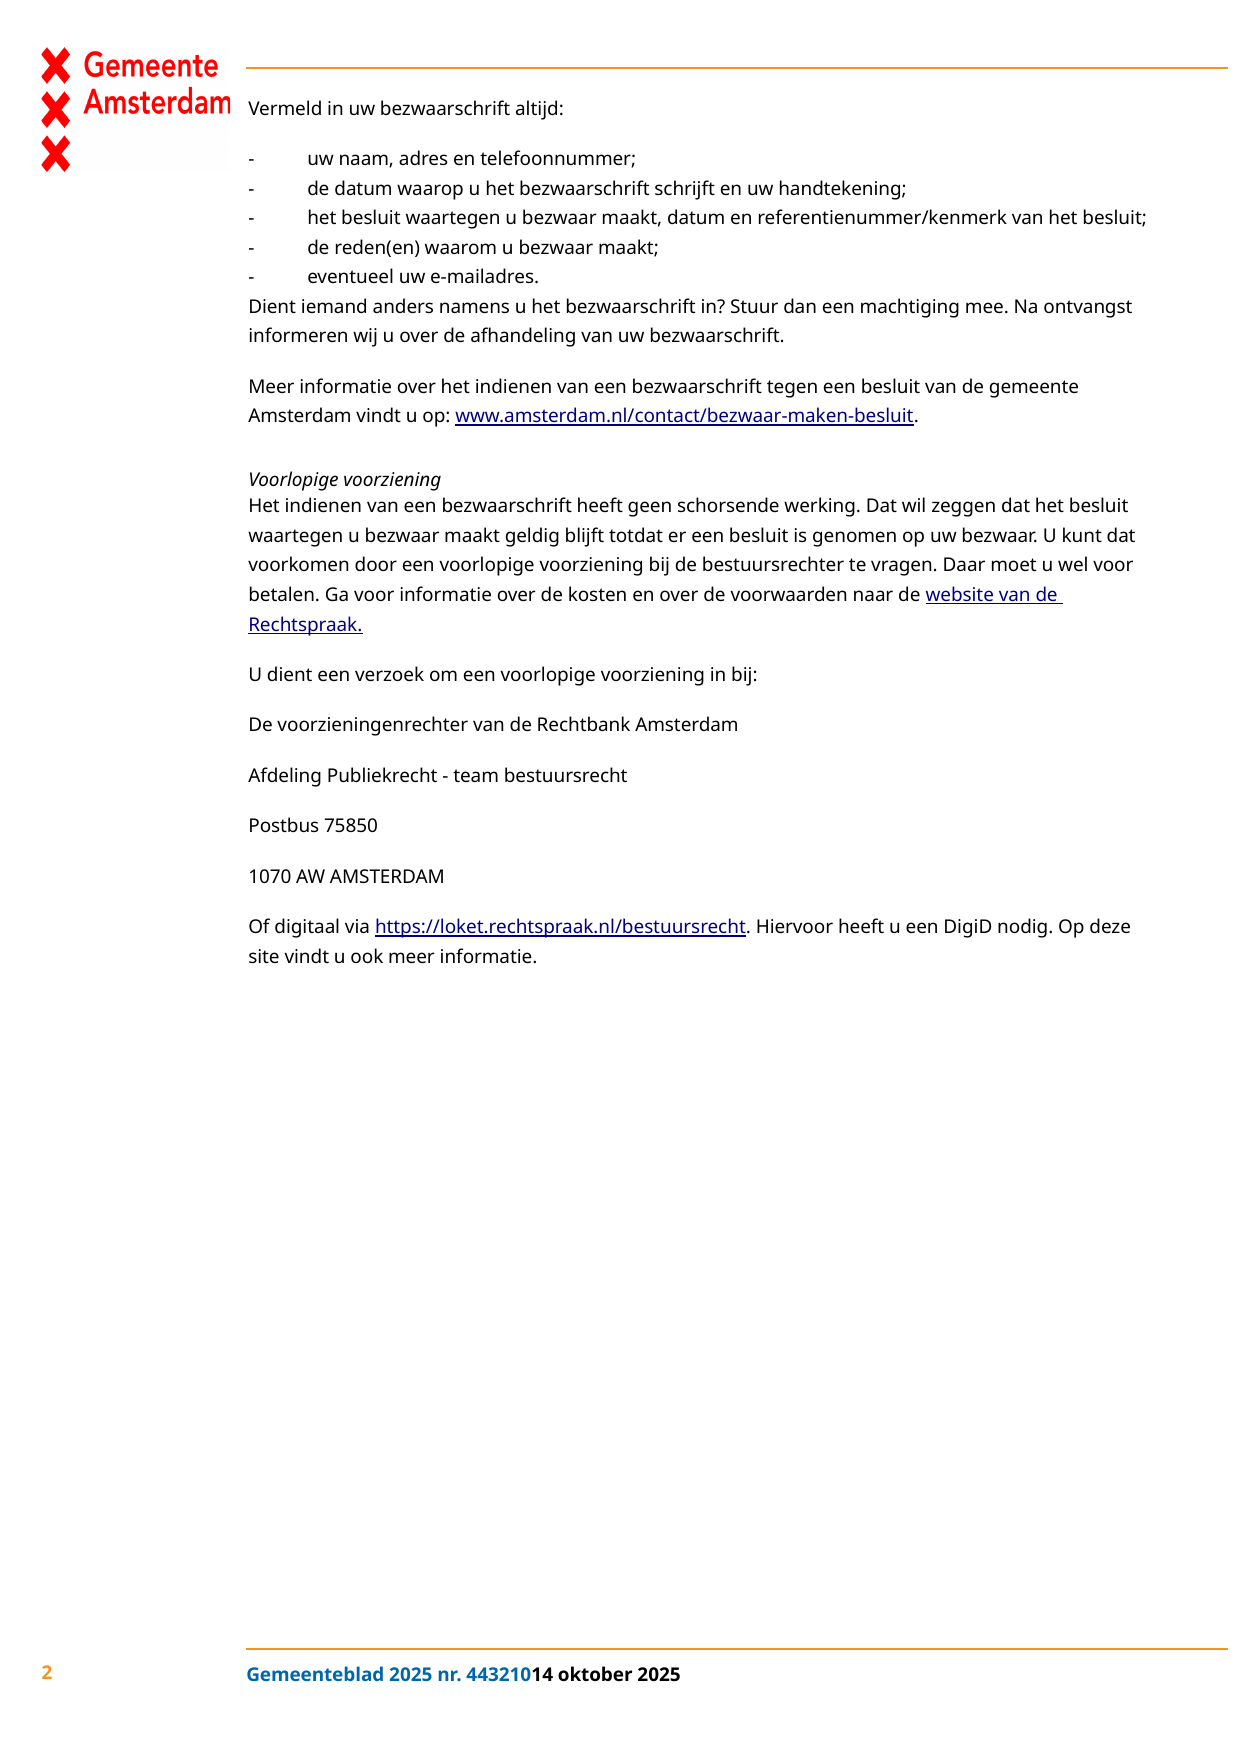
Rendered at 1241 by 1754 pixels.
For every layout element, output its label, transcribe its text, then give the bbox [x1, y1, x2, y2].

text Meer informatie over het indienen van een bezwaarschrift tegen een besluit van de gemeente Amsterdam vindt u op: www.amsterdam.nl/contact/bezwaar-maken-besluit. [248, 373, 1152, 428]
text Voorlopige voorziening [248, 467, 1152, 492]
text Vermeld in uw bezwaarschrift altijd: [248, 95, 1152, 121]
text U dient een verzoek om een voorlopige voorziening in bij: [248, 661, 1152, 687]
list de datum waarop u het bezwaarschrift schrijft en uw handtekening; [248, 175, 1152, 201]
text Of digitaal via https://loket.rechtspraak.nl/bestuursrecht. Hiervoor heeft u een DigiD nodig. Op deze site vindt u ook meer informatie. [248, 913, 1152, 968]
list het besluit waartegen u bezwaar maakt, datum en referentienummer/kenmerk van het besluit; [248, 204, 1152, 230]
list uw naam, adres en telefoonnummer; [248, 145, 1152, 171]
text Postbus 75850 [248, 812, 1152, 838]
list eventueel uw e-mailadres. [248, 263, 1152, 289]
text 1070 AW AMSTERDAM [248, 863, 1152, 888]
text Het indienen van een bezwaarschrift heeft geen schorsende werking. Dat wil zeggen dat het besluit waartegen u bezwaar maakt geldig blijft totdat er een besluit is genomen op uw bezwaar. U kunt dat voorkomen door een voorlopige voorziening bij de bestuursrechter te vragen. Daar moet u wel voor betalen. Ga voor informatie over de kosten en over de voorwaarden naar de website van de Rechtspraak. [248, 492, 1152, 636]
text De voorzieningenrechter van de Rechtbank Amsterdam [248, 712, 1152, 737]
list de reden(en) waarom u bezwaar maakt; [248, 234, 1152, 260]
text Afdeling Publiekrecht - team bestuursrecht [248, 762, 1152, 788]
text Dient iemand anders namens u het bezwaarschrift in? Stuur dan een machtiging mee. Na ontvangst informeren wij u over de afhandeling van uw bezwaarschrift. [248, 293, 1152, 348]
picture [41, 47, 231, 172]
